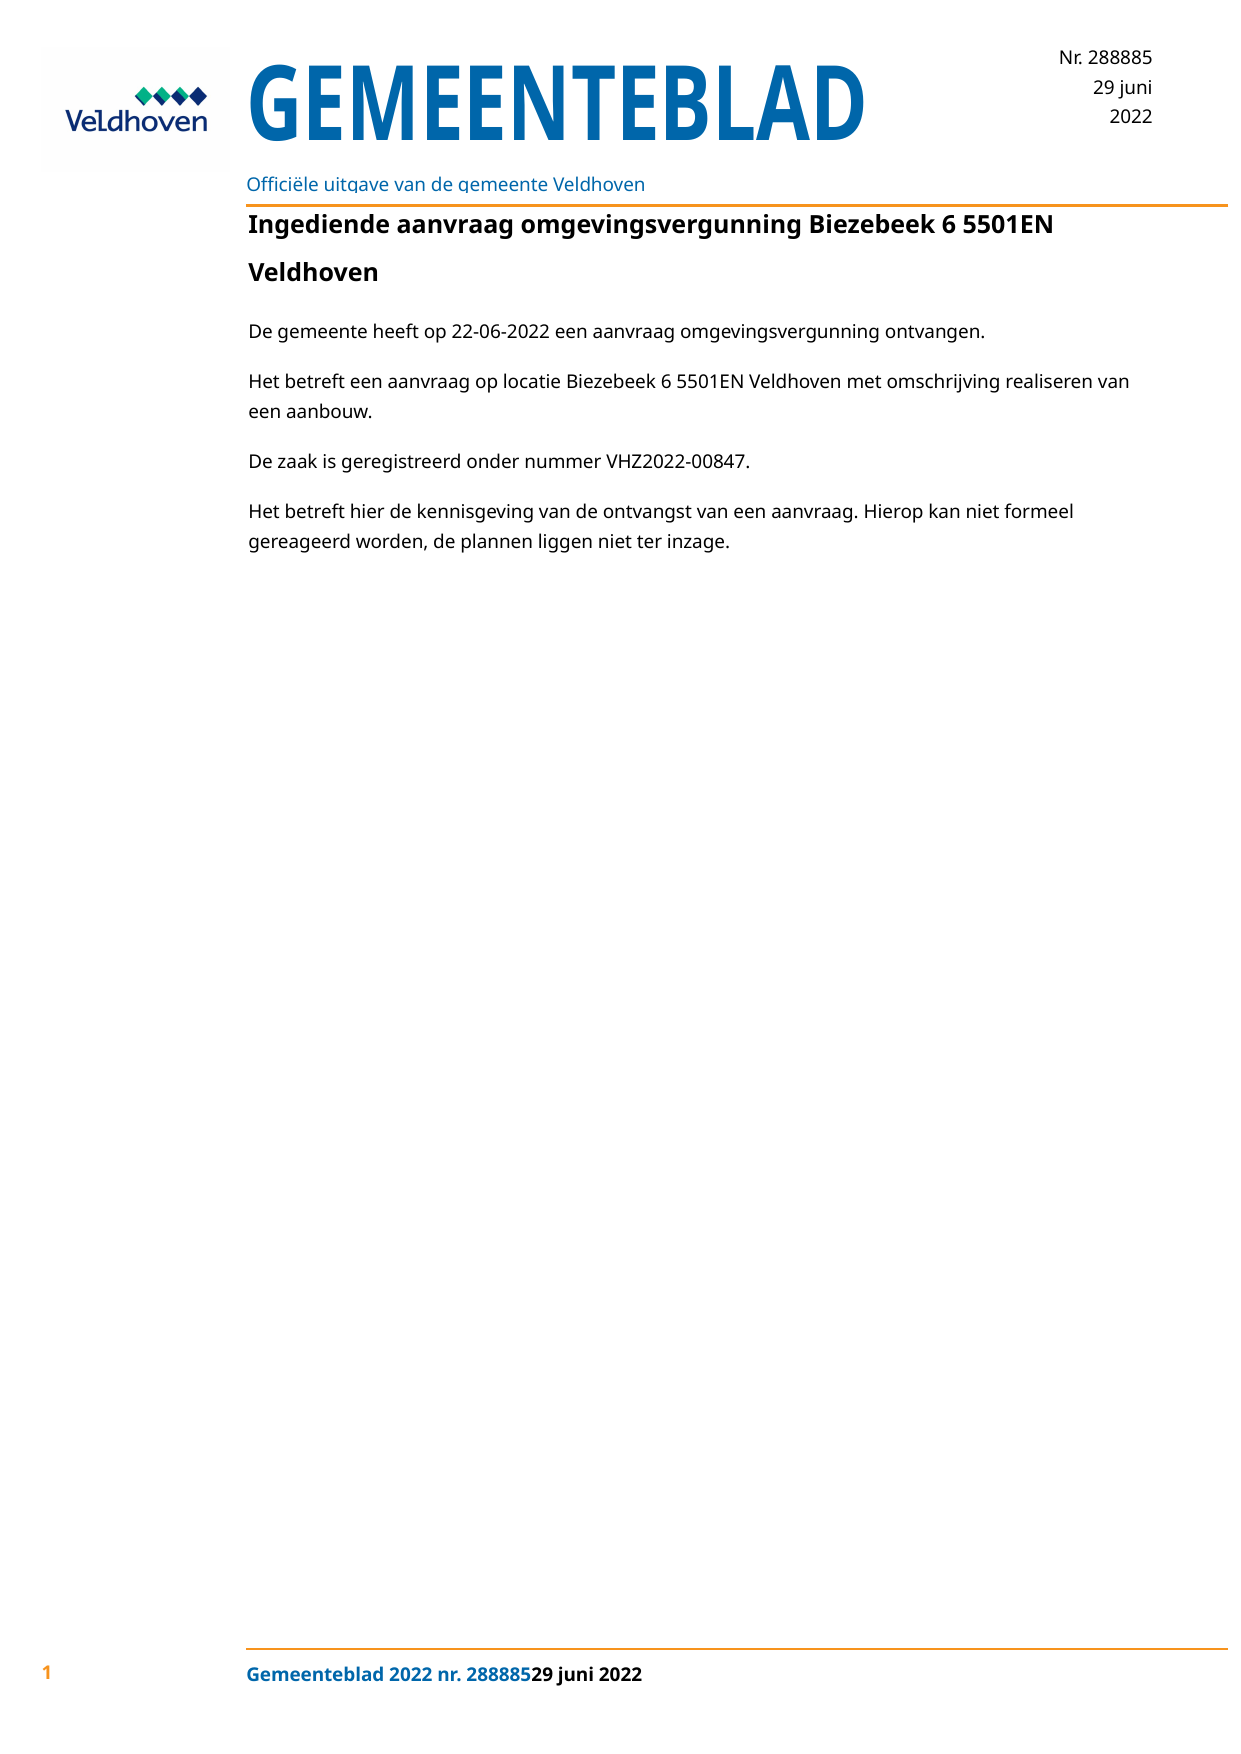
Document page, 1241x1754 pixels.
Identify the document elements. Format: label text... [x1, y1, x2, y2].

text Het betreft een aanvraag op locatie Biezebeek 6 5501EN Veldhoven met omschrijving realiseren van een aanbouw. [248, 368, 1152, 424]
text Ingediende aanvraag omgevingsvergunning Biezebeek 6 5501EN Veldhoven [248, 207, 1152, 288]
text De gemeente heeft op 22-06-2022 een aanvraag omgevingsvergunning ontvangen. [248, 318, 1152, 344]
text De zaak is geregistreerd onder nummer VHZ2022-00847. [248, 448, 1152, 474]
picture [41, 47, 231, 172]
text Het betreft hier de kennisgeving van de ontvangst van een aanvraag. Hierop kan niet formeel gereageerd worden, de plannen liggen niet ter inzage. [248, 499, 1152, 554]
